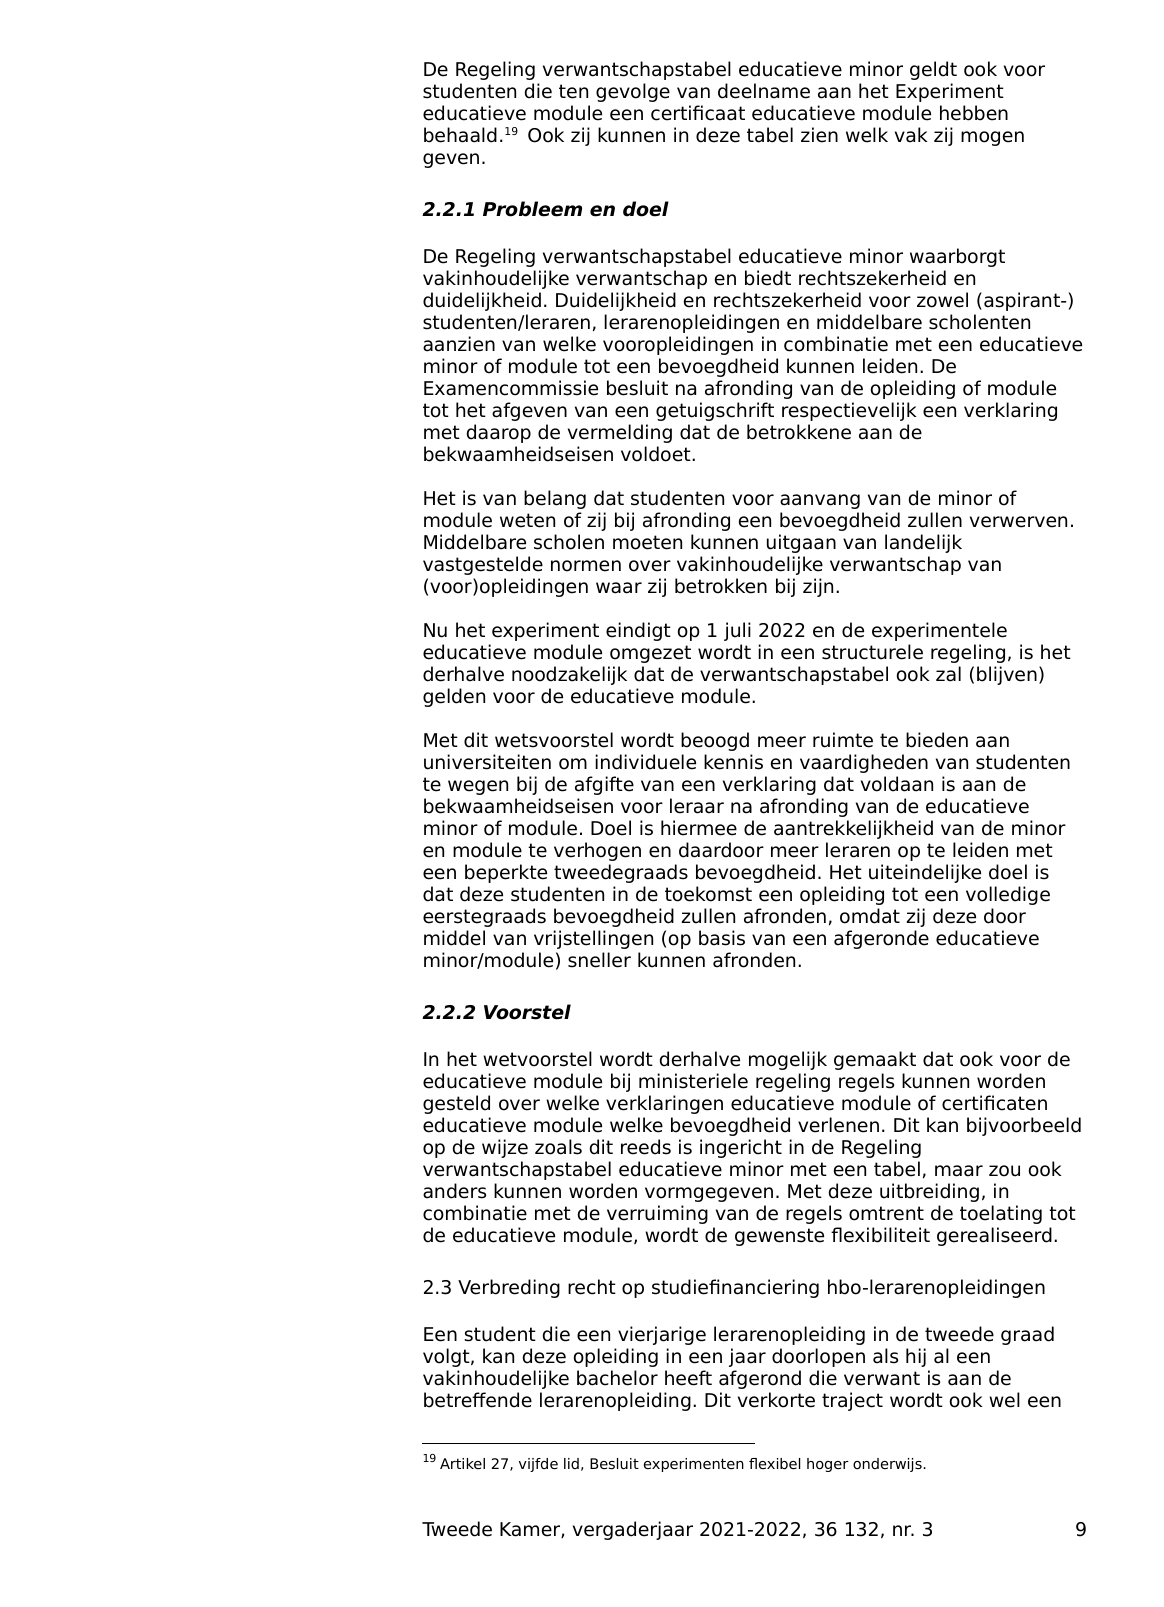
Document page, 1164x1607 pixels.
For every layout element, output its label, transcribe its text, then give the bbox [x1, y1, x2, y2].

text Artikel 27, vijfde lid, Besluit experimenten flexibel hoger onderwijs. [422, 1452, 1087, 1474]
subtitle 2.2.2 Voorstel [422, 1002, 1087, 1024]
text De Regeling verwantschapstabel educatieve minor waarborgt vakinhoudelijke verwantschap en biedt rechtszekerheid en duidelijkheid. Duidelijkheid en rechtszekerheid voor zowel (aspirant-) studenten/leraren, lerarenopleidingen en middelbare scholenten aanzien van welke vooropleidingen in combinatie met een educatieve minor of module tot een bevoegdheid kunnen leiden. De Examencommissie besluit na afronding van de opleiding of module tot het afgeven van een getuigschrift respectievelijk een verklaring met daarop de vermelding dat de betrokkene aan de bekwaamheidseisen voldoet. [422, 246, 1087, 466]
text Het is van belang dat studenten voor aanvang van de minor of module weten of zij bij afronding een bevoegdheid zullen verwerven. [422, 488, 1087, 532]
text In het wetvoorstel wordt derhalve mogelijk gemaakt dat ook voor de educatieve module bij ministeriele regeling regels kunnen worden gesteld over welke verklaringen educatieve module of certificaten educatieve module welke bevoegdheid verlenen. Dit kan bijvoorbeeld op de wijze zoals dit reeds is ingericht in de Regeling verwantschapstabel educatieve minor met een tabel, maar zou ook anders kunnen worden vormgegeven. Met deze uitbreiding, in combinatie met de verruiming van de regels omtrent de toelating tot de educatieve module, wordt de gewenste flexibiliteit gerealiseerd. [422, 1049, 1087, 1247]
subtitle 2.2.1 Probleem en doel [422, 199, 1087, 221]
text Met dit wetsvoorstel wordt beoogd meer ruimte te bieden aan universiteiten om individuele kennis en vaardigheden van studenten te wegen bij de afgifte van een verklaring dat voldaan is aan de bekwaamheidseisen voor leraar na afronding van de educatieve minor of module. Doel is hiermee de aantrekkelijkheid van de minor en module te verhogen en daardoor meer leraren op te leiden met een beperkte tweedegraads bevoegdheid. Het uiteindelijke doel is dat deze studenten in de toekomst een opleiding tot een volledige eerstegraads bevoegdheid zullen afronden, omdat zij deze door middel van vrijstellingen (op basis van een afgeronde educatieve minor/module) sneller kunnen afronden. [422, 730, 1087, 972]
text De Regeling verwantschapstabel educatieve minor geldt ook voor studenten die ten gevolge van deelname aan het Experiment educatieve module een certificaat educatieve module hebben behaald. Ook zij kunnen in deze tabel zien welk vak zij mogen geven. [422, 59, 1087, 169]
text Nu het experiment eindigt op 1 juli 2022 en de experimentele educatieve module omgezet wordt in een structurele regeling, is het derhalve noodzakelijk dat de verwantschapstabel ook zal (blijven) gelden voor de educatieve module. [422, 620, 1087, 708]
text Middelbare scholen moeten kunnen uitgaan van landelijk vastgestelde normen over vakinhoudelijke verwantschap van (voor)opleidingen waar zij betrokken bij zijn. [422, 532, 1087, 598]
text Een student die een vierjarige lerarenopleiding in de tweede graad volgt, kan deze opleiding in een jaar doorlopen als hij al een vakinhoudelijke bachelor heeft afgerond die verwant is aan de betreffende lerarenopleiding. Dit verkorte traject wordt ook wel een [422, 1324, 1087, 1412]
subtitle 2.3 Verbreding recht op studiefinanciering hbo-lerarenopleidingen [422, 1277, 1087, 1299]
